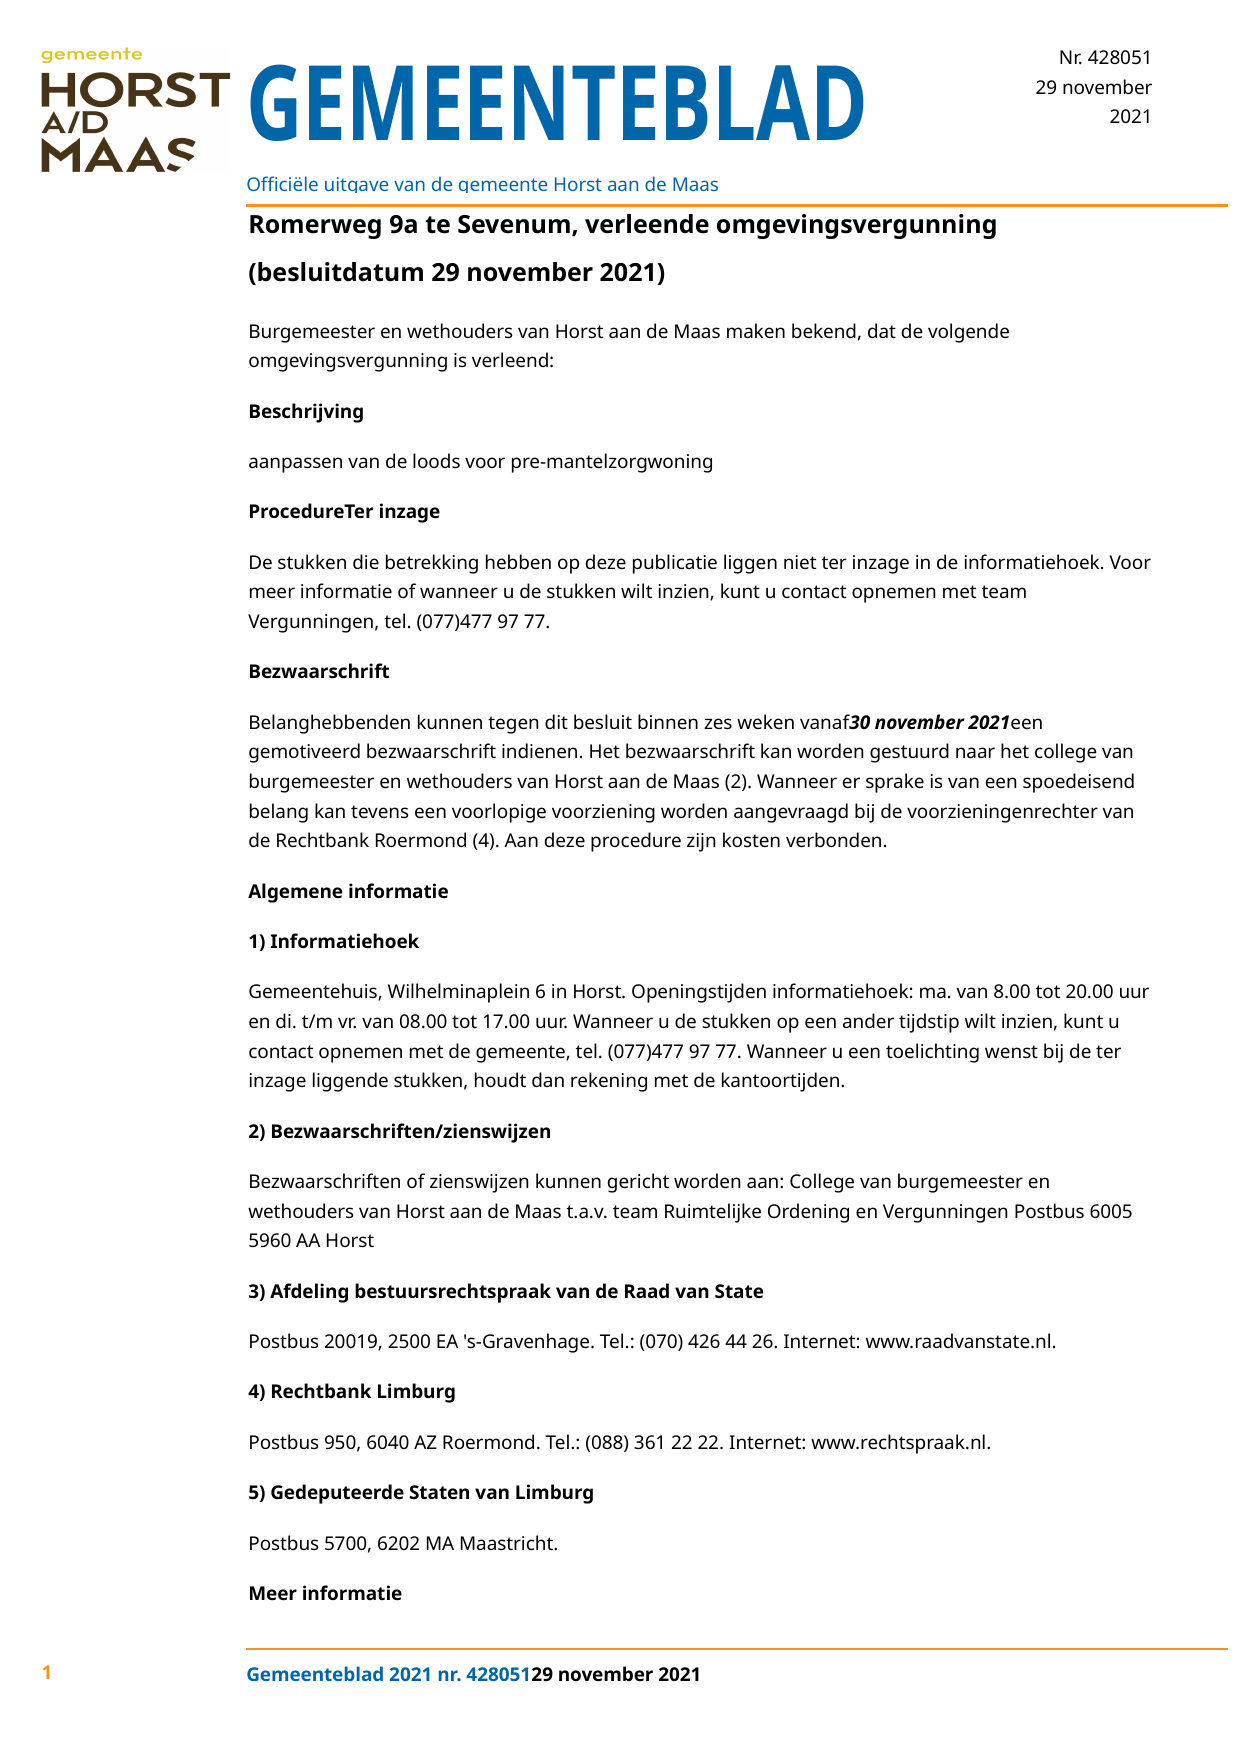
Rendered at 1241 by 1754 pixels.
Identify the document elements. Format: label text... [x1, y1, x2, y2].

text Postbus 20019, 2500 EA 's-Gravenhage. Tel.: (070) 426 44 26. Internet: www.raadvanstate.nl. [248, 1328, 1152, 1354]
picture [41, 47, 231, 172]
text Romerweg 9a te Sevenum, verleende omgevingsvergunning (besluitdatum 29 november 2021) [248, 207, 1152, 288]
text Postbus 950, 6040 AZ Roermond. Tel.: (088) 361 22 22. Internet: www.rechtspraak.nl. [248, 1429, 1152, 1455]
text Bezwaarschriften of zienswijzen kunnen gericht worden aan: College van burgemeester en wethouders van Horst aan de Maas t.a.v. team Ruimtelijke Ordening en Vergunningen Postbus 6005 5960 AA Horst [248, 1168, 1152, 1253]
text 2) Bezwaarschriften/zienswijzen [248, 1118, 1152, 1144]
text Bezwaarschrift [248, 659, 1152, 684]
text De stukken die betrekking hebben op deze publicatie liggen niet ter inzage in de informatiehoek. Voor meer informatie of wanneer u de stukken wilt inzien, kunt u contact opnemen met team Vergunningen, tel. (077)477 97 77. [248, 549, 1152, 634]
text 5) Gedeputeerde Staten van Limburg [248, 1479, 1152, 1505]
text aanpassen van de loods voor pre-mantelzorgwoning [248, 448, 1152, 474]
text Postbus 5700, 6202 MA Maastricht. [248, 1530, 1152, 1556]
text Burgemeester en wethouders van Horst aan de Maas maken bekend, dat de volgende omgevingsvergunning is verleend: [248, 318, 1152, 373]
text 1) Informatiehoek [248, 928, 1152, 954]
text 3) Afdeling bestuursrechtspraak van de Raad van State [248, 1278, 1152, 1304]
text 4) Rechtbank Limburg [248, 1379, 1152, 1404]
text Meer informatie [248, 1580, 1152, 1606]
text Beschrijving [248, 398, 1152, 424]
text Algemene informatie [248, 878, 1152, 904]
text Belanghebbenden kunnen tegen dit besluit binnen zes weken vanaf30 november 2021een gemotiveerd bezwaarschrift indienen. Het bezwaarschrift kan worden gestuurd naar het college van burgemeester en wethouders van Horst aan de Maas (2). Wanneer er sprake is van een spoedeisend belang kan tevens een voorlopige voorziening worden aangevraagd bij de voorzieningenrechter van de Rechtbank Roermond (4). Aan deze procedure zijn kosten verbonden. [248, 709, 1152, 853]
text Gemeentehuis, Wilhelminaplein 6 in Horst. Openingstijden informatiehoek: ma. van 8.00 tot 20.00 uur en di. t/m vr. van 08.00 tot 17.00 uur. Wanneer u de stukken op een ander tijdstip wilt inzien, kunt u contact opnemen met de gemeente, tel. (077)477 97 77. Wanneer u een toelichting wenst bij de ter inzage liggende stukken, houdt dan rekening met de kantoortijden. [248, 979, 1152, 1093]
text ProcedureTer inzage [248, 499, 1152, 524]
